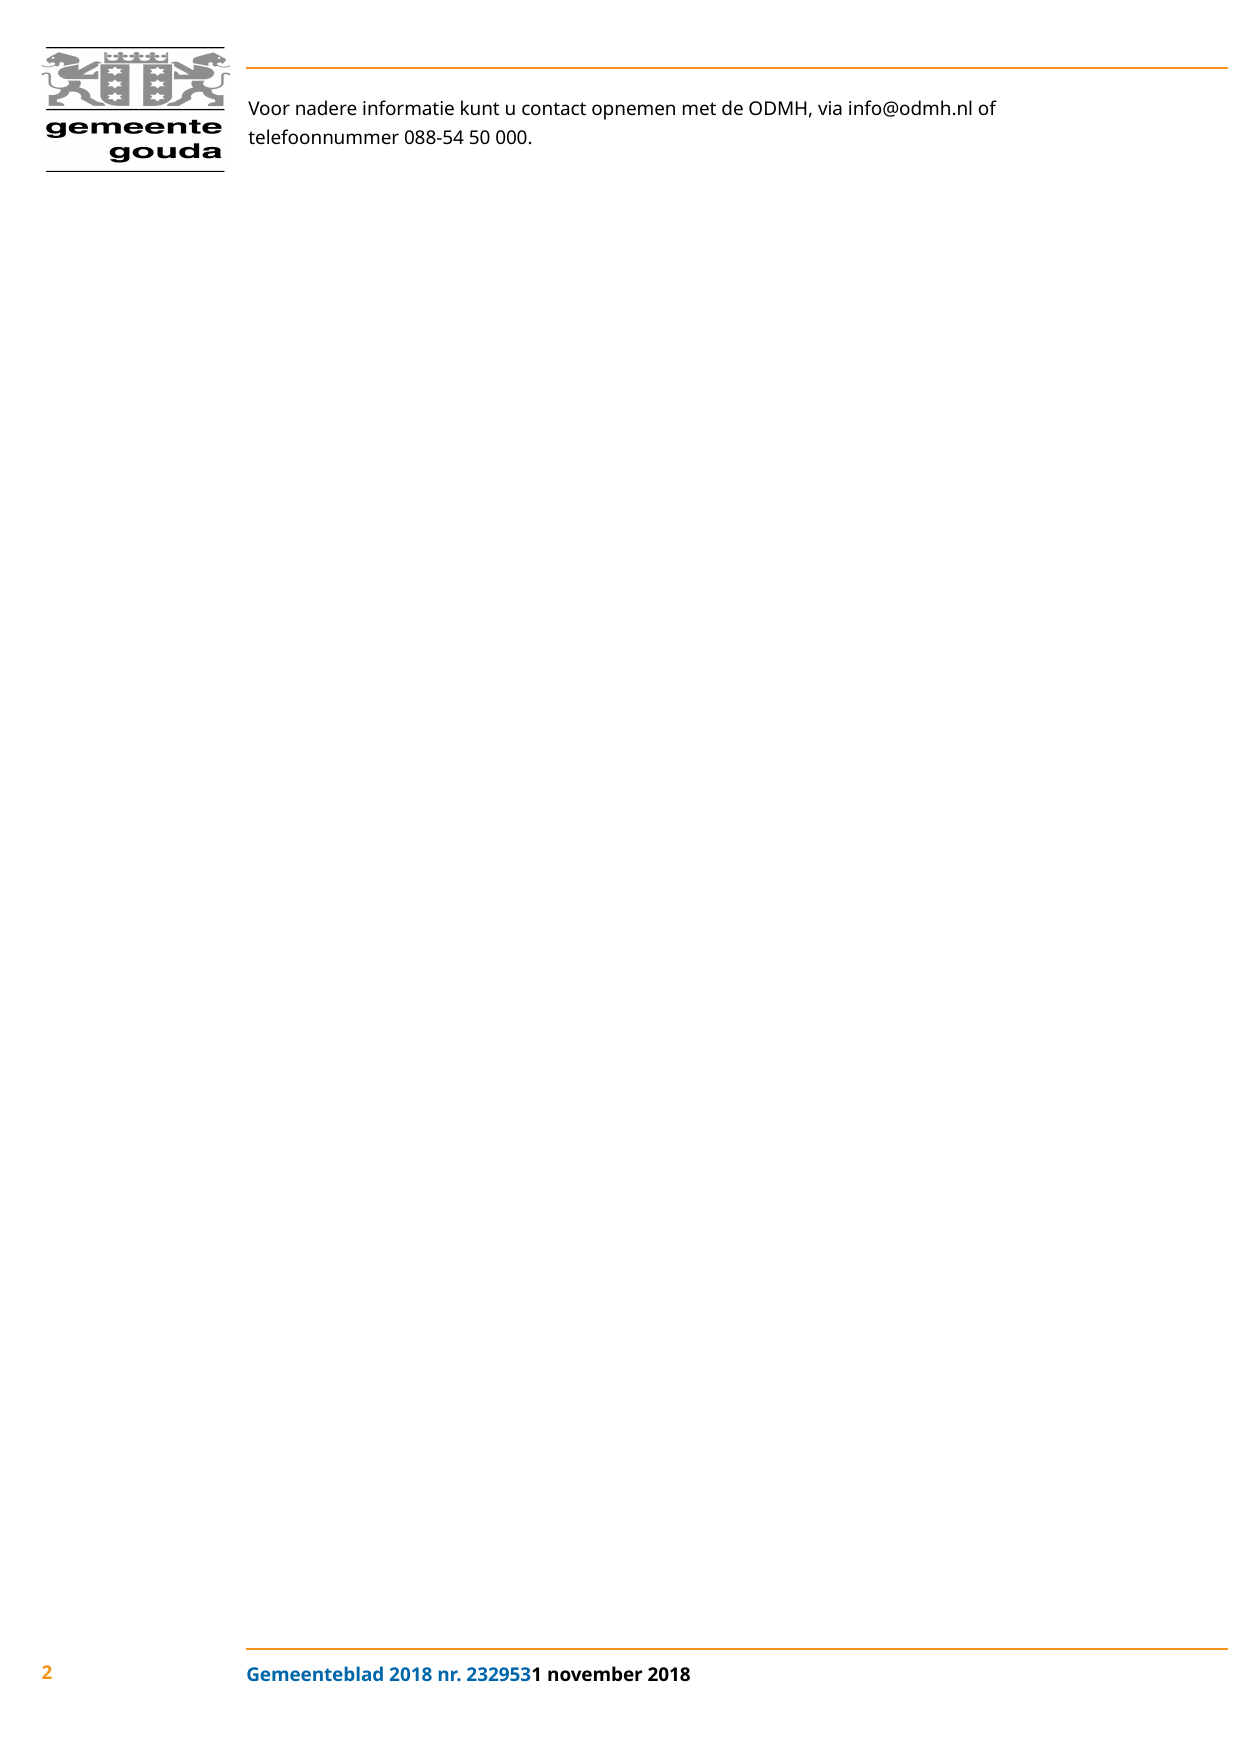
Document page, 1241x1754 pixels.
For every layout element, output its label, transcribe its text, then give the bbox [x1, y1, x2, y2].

text Voor nadere informatie kunt u contact opnemen met de ODMH, via info@odmh.nl of telefoonnummer 088-54 50 000. [248, 95, 1152, 150]
picture [41, 47, 231, 172]
